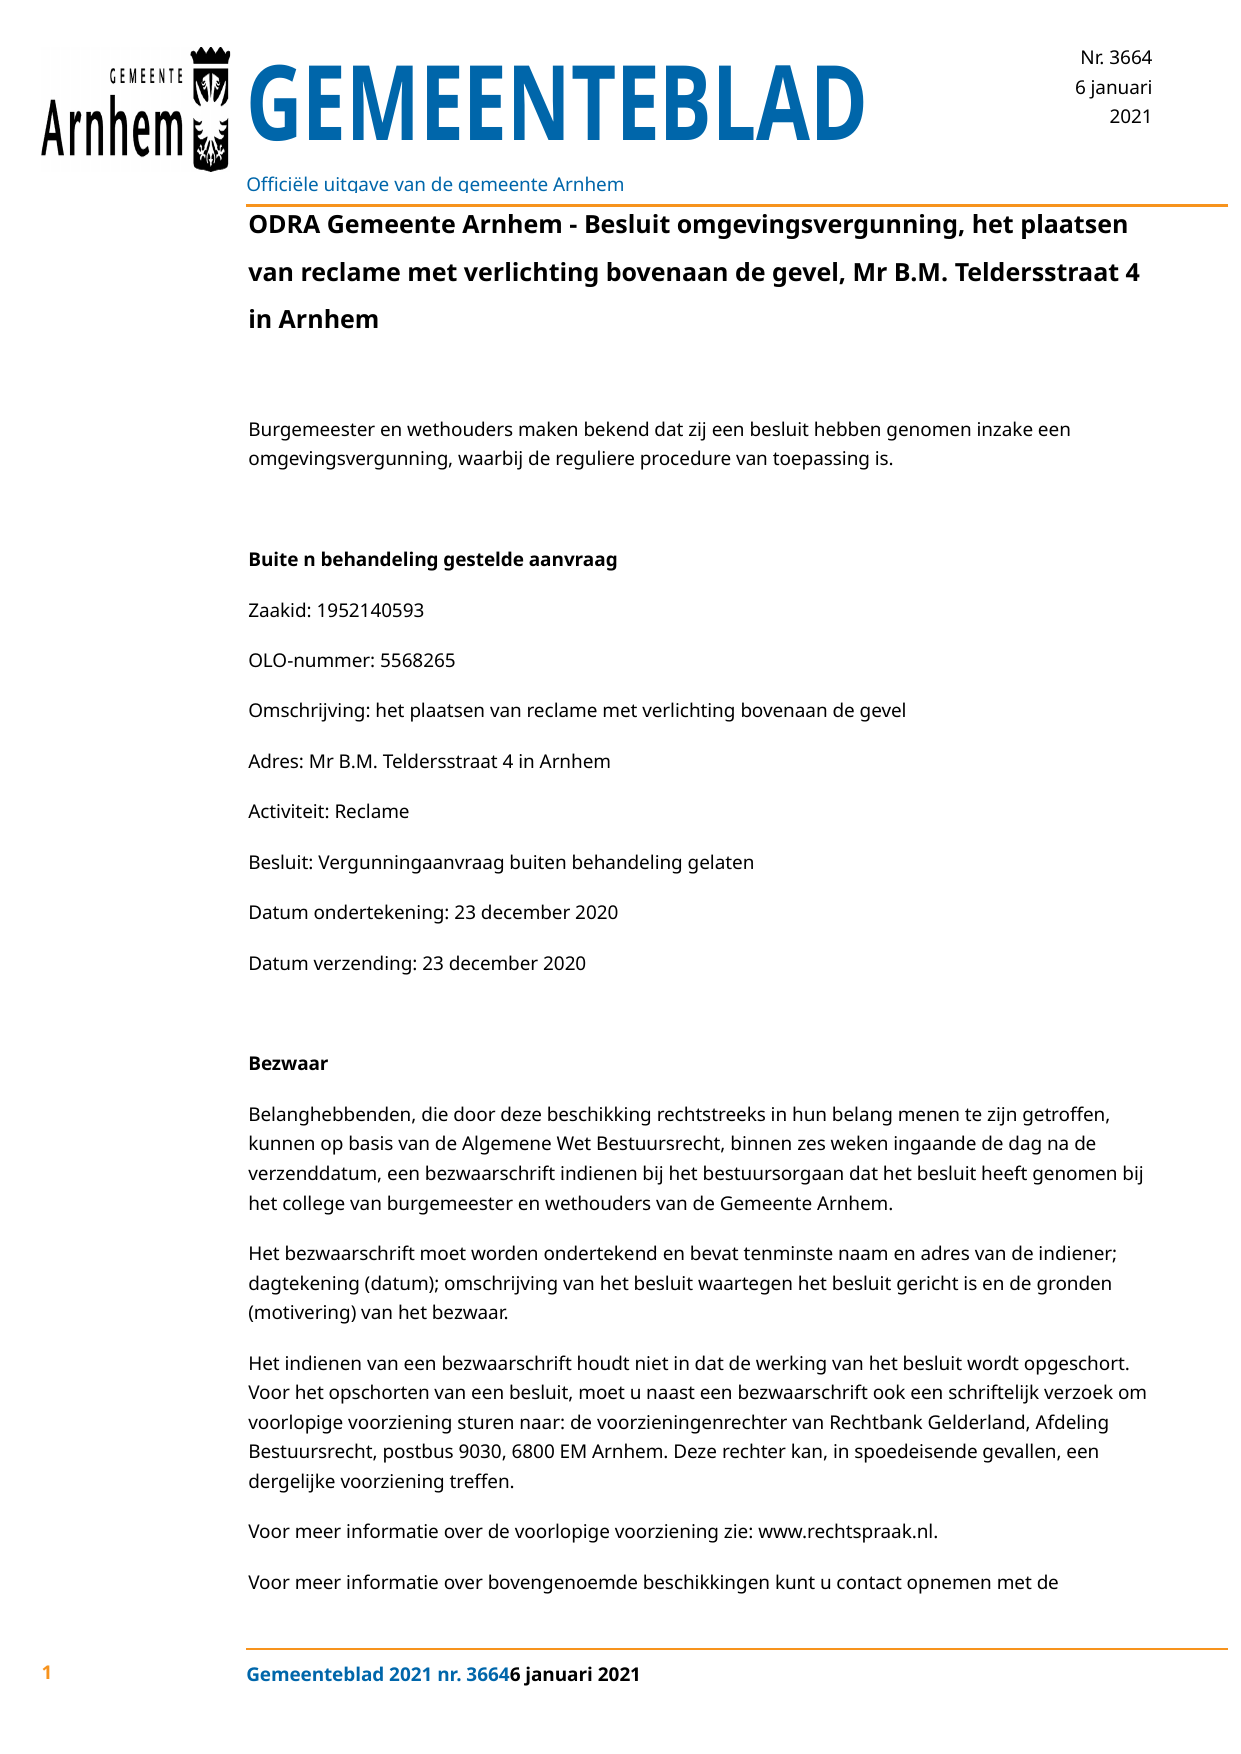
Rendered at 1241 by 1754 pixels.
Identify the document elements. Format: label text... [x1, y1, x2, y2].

text Omschrijving: het plaatsen van reclame met verlichting bovenaan de gevel [248, 698, 1152, 723]
text OLO-nummer: 5568265 [248, 647, 1152, 673]
text Adres: Mr B.M. Teldersstraat 4 in Arnhem [248, 748, 1152, 774]
text Bezwaar [248, 1051, 1152, 1076]
text Besluit: Vergunningaanvraag buiten behandeling gelaten [248, 849, 1152, 874]
text Datum ondertekening: 23 december 2020 [248, 899, 1152, 925]
text Voor meer informatie over de voorlopige voorziening zie: www.rechtspraak.nl. [248, 1518, 1152, 1544]
text ODRA Gemeente Arnhem - Besluit omgevingsvergunning, het plaatsen van reclame met verlichting bovenaan de gevel, Mr B.M. Teldersstraat 4 in Arnhem [248, 207, 1152, 336]
text Burgemeester en wethouders maken bekend dat zij een besluit hebben genomen inzake een omgevingsvergunning, waarbij de reguliere procedure van toepassing is. [248, 416, 1152, 471]
text Het bezwaarschrift moet worden ondertekend en bevat tenminste naam en adres van de indiener; dagtekening (datum); omschrijving van het besluit waartegen het besluit gericht is en de gronden (motivering) van het bezwaar. [248, 1240, 1152, 1325]
text Belanghebbenden, die door deze beschikking rechtstreeks in hun belang menen te zijn getroffen, kunnen op basis van de Algemene Wet Bestuursrecht, binnen zes weken ingaande de dag na de verzenddatum, een bezwaarschrift indienen bij het bestuursorgaan dat het besluit heeft genomen bij het college van burgemeester en wethouders van de Gemeente Arnhem. [248, 1101, 1152, 1215]
text Datum verzending: 23 december 2020 [248, 950, 1152, 975]
text Voor meer informatie over bovengenoemde beschikkingen kunt u contact opnemen met de [248, 1569, 1152, 1594]
text Het indienen van een bezwaarschrift houdt niet in dat de werking van het besluit wordt opgeschort. Voor het opschorten van een besluit, moet u naast een bezwaarschrift ook een schriftelijk verzoek om voorlopige voorziening sturen naar: de voorzieningenrechter van Rechtbank Gelderland, Afdeling Bestuursrecht, postbus 9030, 6800 EM Arnhem. Deze rechter kan, in spoedeisende gevallen, een dergelijke voorziening treffen. [248, 1350, 1152, 1494]
text Buite n behandeling gestelde aanvraag [248, 546, 1152, 572]
text Zaakid: 1952140593 [248, 597, 1152, 622]
picture [41, 47, 231, 172]
text Activiteit: Reclame [248, 798, 1152, 824]
